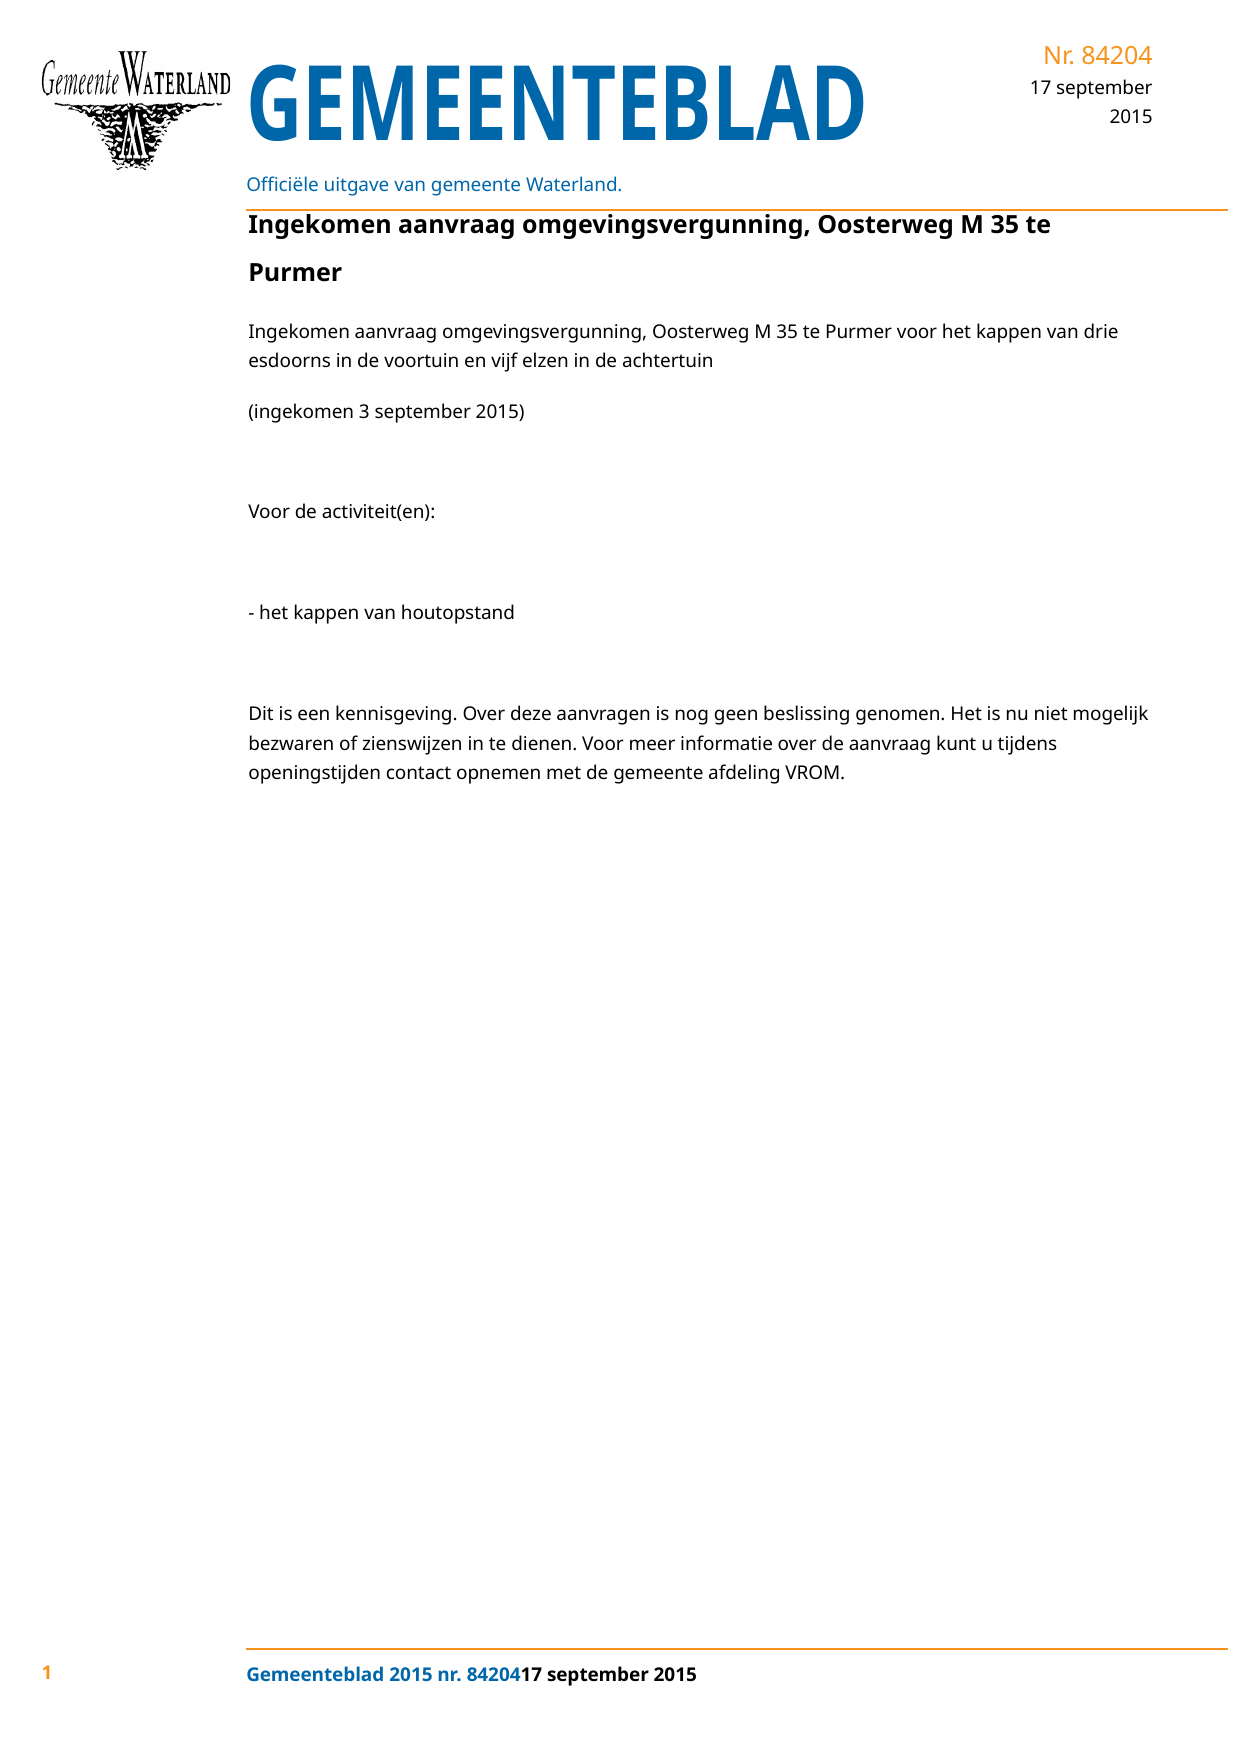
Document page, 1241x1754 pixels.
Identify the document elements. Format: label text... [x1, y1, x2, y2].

text Voor de activiteit(en): [248, 499, 1152, 524]
picture [41, 47, 231, 172]
text Dit is een kennisgeving. Over deze aanvragen is nog geen beslissing genomen. Het is nu niet mogelijk bezwaren of zienswijzen in te dienen. Voor meer informatie over de aanvraag kunt u tijdens openingstijden contact opnemen met de gemeente afdeling VROM. [248, 700, 1152, 785]
text (ingekomen 3 september 2015) [248, 398, 1152, 424]
text - het kappen van houtopstand [248, 599, 1152, 625]
text Ingekomen aanvraag omgevingsvergunning, Oosterweg M 35 te Purmer [248, 211, 1152, 288]
text Ingekomen aanvraag omgevingsvergunning, Oosterweg M 35 te Purmer voor het kappen van drie esdoorns in de voortuin en vijf elzen in de achtertuin [248, 318, 1152, 373]
